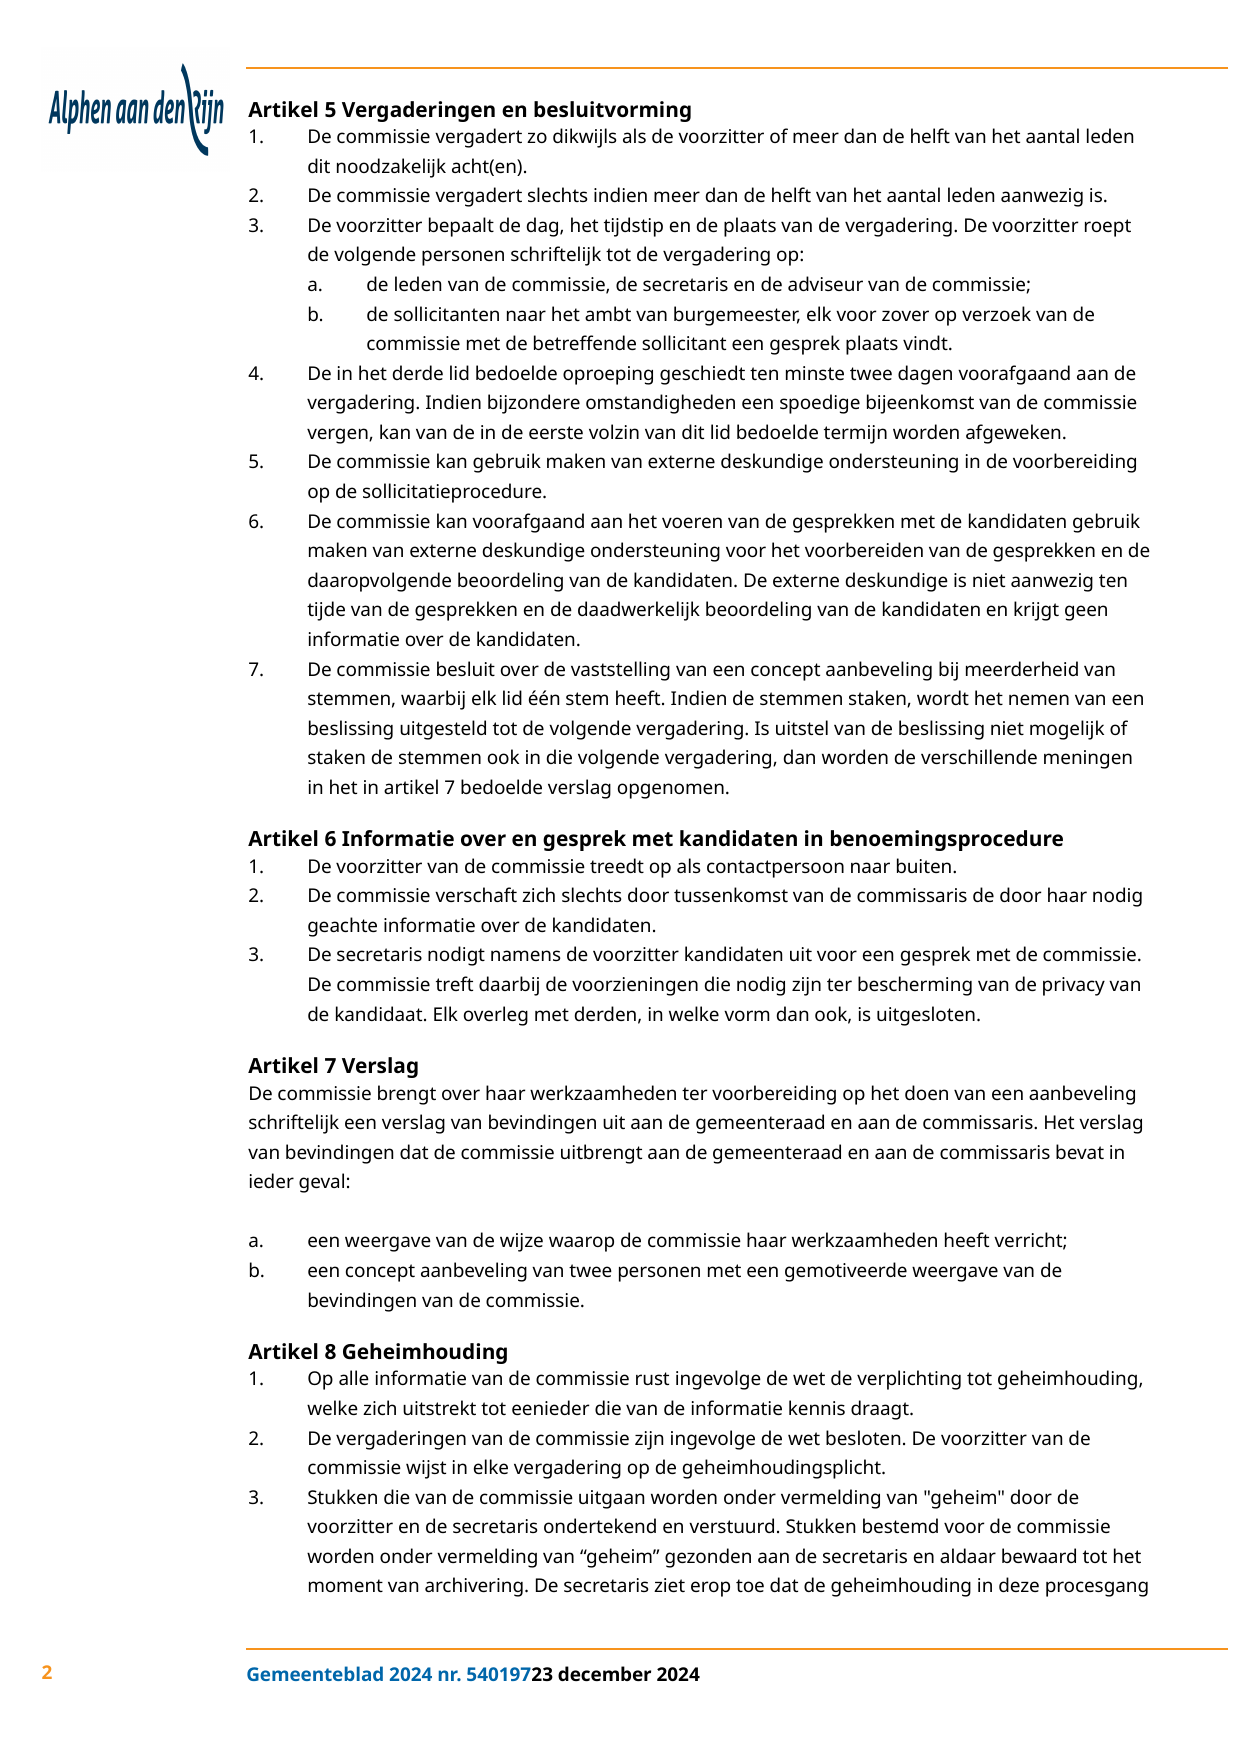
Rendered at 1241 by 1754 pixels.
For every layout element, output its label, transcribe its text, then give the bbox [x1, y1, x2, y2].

list De commissie kan gebruik maken van externe deskundige ondersteuning in de voorbereiding op de sollicitatieprocedure. [248, 449, 1152, 504]
list De commissie kan voorafgaand aan het voeren van de gesprekken met de kandidaten gebruik maken van externe deskundige ondersteuning voor het voorbereiden van de gesprekken en de daaropvolgende beoordeling van de kandidaten. De externe deskundige is niet aanwezig ten tijde van de gesprekken en de daadwerkelijk beoordeling van de kandidaten en krijgt geen informatie over de kandidaten. [248, 508, 1152, 652]
list Op alle informatie van de commissie rust ingevolge de wet de verplichting tot geheimhouding, welke zich uitstrekt tot eenieder die van de informatie kennis draagt. [248, 1366, 1152, 1421]
list een weergave van de wijze waarop de commissie haar werkzaamheden heeft verricht; [248, 1228, 1152, 1253]
list De commissie besluit over de vaststelling van een concept aanbeveling bij meerderheid van stemmen, waarbij elk lid één stem heeft. Indien de stemmen staken, wordt het nemen van een beslissing uitgesteld tot de volgende vergadering. Is uitstel van de beslissing niet mogelijk of staken de stemmen ook in die volgende vergadering, dan worden de verschillende meningen in het in artikel 7 bedoelde verslag opgenomen. [248, 656, 1152, 800]
text Artikel 7 Verslag [248, 1051, 1152, 1080]
text Artikel 8 Geheimhouding [248, 1337, 1152, 1366]
list de sollicitanten naar het ambt van burgemeester, elk voor zover op verzoek van de commissie met de betreffende sollicitant een gesprek plaats vindt. [307, 301, 1152, 356]
list De commissie vergadert zo dikwijls als de voorzitter of meer dan de helft van het aantal leden dit noodzakelijk acht(en). [248, 123, 1152, 178]
list de leden van de commissie, de secretaris en de adviseur van de commissie; [307, 271, 1152, 297]
list De voorzitter bepaalt de dag, het tijdstip en de plaats van de vergadering. De voorzitter roept de volgende personen schriftelijk tot de vergadering op: [248, 212, 1152, 267]
list een concept aanbeveling van twee personen met een gemotiveerde weergave van de bevindingen van de commissie. [248, 1257, 1152, 1312]
list Stukken die van de commissie uitgaan worden onder vermelding van "geheim" door de voorzitter en de secretaris ondertekend en verstuurd. Stukken bestemd voor de commissie worden onder vermelding van “geheim” gezonden aan de secretaris en aldaar bewaard tot het moment van archivering. De secretaris ziet erop toe dat de geheimhouding in deze procesgang [248, 1484, 1152, 1598]
text Artikel 6 Informatie over en gesprek met kandidaten in benoemingsprocedure [248, 824, 1152, 853]
list De voorzitter van de commissie treedt op als contactpersoon naar buiten. [248, 853, 1152, 879]
picture [41, 47, 231, 172]
list De secretaris nodigt namens de voorzitter kandidaten uit voor een gesprek met de commissie. De commissie treft daarbij de voorzieningen die nodig zijn ter bescherming van de privacy van de kandidaat. Elk overleg met derden, in welke vorm dan ook, is uitgesloten. [248, 942, 1152, 1027]
list De commissie vergadert slechts indien meer dan de helft van het aantal leden aanwezig is. [248, 182, 1152, 208]
text Artikel 5 Vergaderingen en besluitvorming [248, 95, 1152, 123]
text De commissie brengt over haar werkzaamheden ter voorbereiding op het doen van een aanbeveling schriftelijk een verslag van bevindingen uit aan de gemeenteraad en aan de commissaris. Het verslag van bevindingen dat de commissie uitbrengt aan de gemeenteraad en aan de commissaris bevat in ieder geval: [248, 1080, 1152, 1194]
list De commissie verschaft zich slechts door tussenkomst van de commissaris de door haar nodig geachte informatie over de kandidaten. [248, 882, 1152, 938]
list De vergaderingen van de commissie zijn ingevolge de wet besloten. De voorzitter van de commissie wijst in elke vergadering op de geheimhoudingsplicht. [248, 1425, 1152, 1480]
list De in het derde lid bedoelde oproeping geschiedt ten minste twee dagen voorafgaand aan de vergadering. Indien bijzondere omstandigheden een spoedige bijeenkomst van de commissie vergen, kan van de in de eerste volzin van dit lid bedoelde termijn worden afgeweken. [248, 360, 1152, 445]
